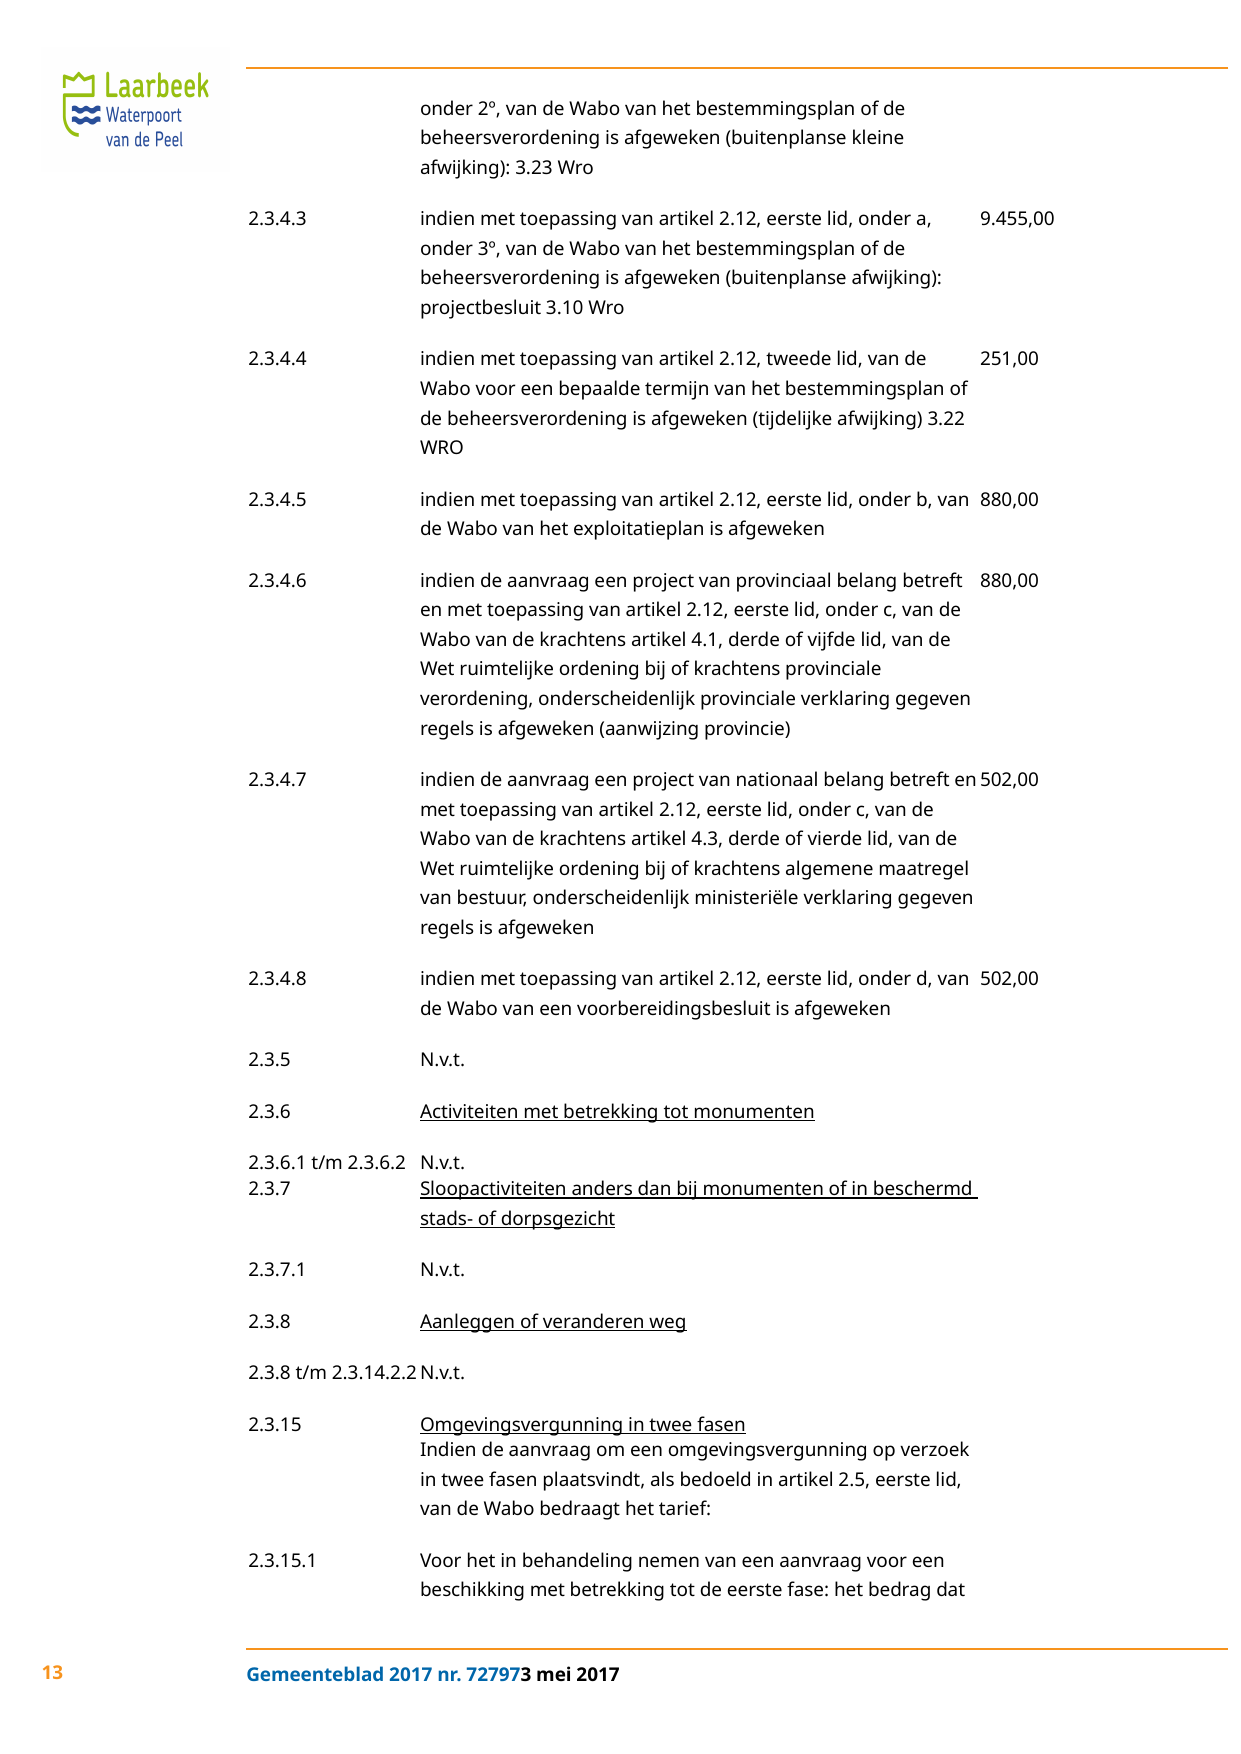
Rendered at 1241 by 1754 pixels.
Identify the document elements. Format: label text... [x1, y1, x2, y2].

table_cell [420, 1231, 980, 1256]
table_cell [248, 1073, 420, 1098]
table_cell [248, 320, 420, 346]
table_cell [980, 1411, 1152, 1436]
table_cell [420, 1385, 980, 1411]
table_cell N.v.t. [420, 1150, 980, 1175]
table_cell [980, 1047, 1152, 1072]
picture [41, 47, 231, 172]
table_cell [980, 1021, 1152, 1047]
table_cell 2.3.8 [248, 1308, 420, 1333]
table_cell [248, 940, 420, 966]
table_cell N.v.t. [420, 1359, 980, 1385]
table_cell [980, 1073, 1152, 1098]
table_cell [980, 940, 1152, 966]
table_cell [420, 1334, 980, 1359]
table_cell [980, 1308, 1152, 1333]
table_cell indien met toepassing van artikel 2.12, eerste lid, onder b, van de Wabo van het exploitatieplan is afgeweken [420, 486, 980, 541]
table_cell Omgevingsvergunning in twee fasen [420, 1411, 980, 1436]
table_cell [420, 180, 980, 205]
table_cell N.v.t. [420, 1047, 980, 1072]
table_cell 2.3.7.1 [248, 1256, 420, 1282]
table_cell [248, 741, 420, 766]
table_cell 2.3.4.7 [248, 766, 420, 940]
table_cell [248, 1231, 420, 1256]
table_cell [980, 320, 1152, 346]
table_cell 2.3.4.3 [248, 205, 420, 320]
table_cell [248, 1124, 420, 1149]
table_cell 2.3.5 [248, 1047, 420, 1072]
table_cell [420, 1282, 980, 1308]
table_cell [420, 741, 980, 766]
table_cell onder 2º, van de Wabo van het bestemmingsplan of de beheersverordening is afgeweken (buitenplanse kleine afwijking): 3.23 Wro [420, 95, 980, 180]
table_cell 502,00 [980, 966, 1152, 1021]
table_cell [248, 95, 420, 180]
table_cell indien met toepassing van artikel 2.12, eerste lid, onder a, onder 3º, van de Wabo van het bestemmingsplan of de beheersverordening is afgeweken (buitenplanse afwijking): projectbesluit 3.10 Wro [420, 205, 980, 320]
table_cell [248, 180, 420, 205]
table_cell [980, 1359, 1152, 1385]
table_cell [248, 1334, 420, 1359]
table_cell [420, 1521, 980, 1547]
table_cell Activiteiten met betrekking tot monumenten [420, 1098, 980, 1124]
table_cell [420, 940, 980, 966]
table_cell [980, 460, 1152, 486]
table_cell 2.3.6 [248, 1098, 420, 1124]
table_cell Voor het in behandeling nemen van een aanvraag voor een beschikking met betrekking tot de eerste fase: het bedrag dat [420, 1547, 980, 1602]
table_cell indien de aanvraag een project van provinciaal belang betreft en met toepassing van artikel 2.12, eerste lid, onder c, van de Wabo van de krachtens artikel 4.1, derde of vijfde lid, van de Wet ruimtelijke ordening bij of krachtens provinciale verordening, onderscheidenlijk provinciale verklaring gegeven regels is afgeweken (aanwijzing provincie) [420, 567, 980, 741]
table_cell [248, 541, 420, 567]
table_cell [420, 1021, 980, 1047]
table_cell N.v.t. [420, 1256, 980, 1282]
table_cell Indien de aanvraag om een omgevingsvergunning op verzoek in twee fasen plaatsvindt, als bedoeld in artikel 2.5, eerste lid, van de Wabo bedraagt het tarief: [420, 1436, 980, 1521]
table_cell indien met toepassing van artikel 2.12, tweede lid, van de Wabo voor een bepaalde termijn van het bestemmingsplan of de beheersverordening is afgeweken (tijdelijke afwijking) 3.22 WRO [420, 346, 980, 460]
table_cell 9.455,00 [980, 205, 1152, 320]
table_cell indien de aanvraag een project van nationaal belang betreft en met toepassing van artikel 2.12, eerste lid, onder c, van de Wabo van de krachtens artikel 4.3, derde of vierde lid, van de Wet ruimtelijke ordening bij of krachtens algemene maatregel van bestuur, onderscheidenlijk ministeriële verklaring gegeven regels is afgeweken [420, 766, 980, 940]
table_cell 251,00 [980, 346, 1152, 460]
table_cell [980, 95, 1152, 180]
table_cell [980, 1231, 1152, 1256]
table_cell [980, 741, 1152, 766]
table_cell [420, 1124, 980, 1149]
table_cell [248, 1385, 420, 1411]
table_cell 2.3.4.6 [248, 567, 420, 741]
table_cell [420, 541, 980, 567]
table_cell 880,00 [980, 567, 1152, 741]
table_cell 880,00 [980, 486, 1152, 541]
table_cell 2.3.15 [248, 1411, 420, 1436]
table_cell [420, 1073, 980, 1098]
table_cell 2.3.8 t/m 2.3.14.2.2 [248, 1359, 420, 1385]
table_cell [980, 1547, 1152, 1602]
table_cell Aanleggen of veranderen weg [420, 1308, 980, 1333]
table_cell [980, 1175, 1152, 1231]
table_cell [980, 1334, 1152, 1359]
table_cell [980, 1436, 1152, 1521]
table_cell [980, 1521, 1152, 1547]
table_cell [248, 1521, 420, 1547]
table_cell indien met toepassing van artikel 2.12, eerste lid, onder d, van de Wabo van een voorbereidingsbesluit is afgeweken [420, 966, 980, 1021]
table_cell 502,00 [980, 766, 1152, 940]
table_cell [980, 1150, 1152, 1175]
table_cell Sloopactiviteiten anders dan bij monumenten of in beschermd stads- of dorpsgezicht [420, 1175, 980, 1231]
table_cell [980, 1385, 1152, 1411]
table_cell 2.3.4.8 [248, 966, 420, 1021]
table_cell [248, 460, 420, 486]
table_cell 2.3.7 [248, 1175, 420, 1231]
table_cell [980, 1282, 1152, 1308]
table_cell [980, 1256, 1152, 1282]
table_cell [420, 460, 980, 486]
table_cell [248, 1282, 420, 1308]
table_cell [248, 1436, 420, 1521]
table_cell [980, 1124, 1152, 1149]
table_cell [980, 541, 1152, 567]
table_cell 2.3.6.1 t/m 2.3.6.2 [248, 1150, 420, 1175]
table_cell [980, 1098, 1152, 1124]
table_cell [248, 1021, 420, 1047]
table_cell 2.3.4.4 [248, 346, 420, 460]
table_cell 2.3.4.5 [248, 486, 420, 541]
table_cell [420, 320, 980, 346]
table_cell 2.3.15.1 [248, 1547, 420, 1602]
table_cell [980, 180, 1152, 205]
